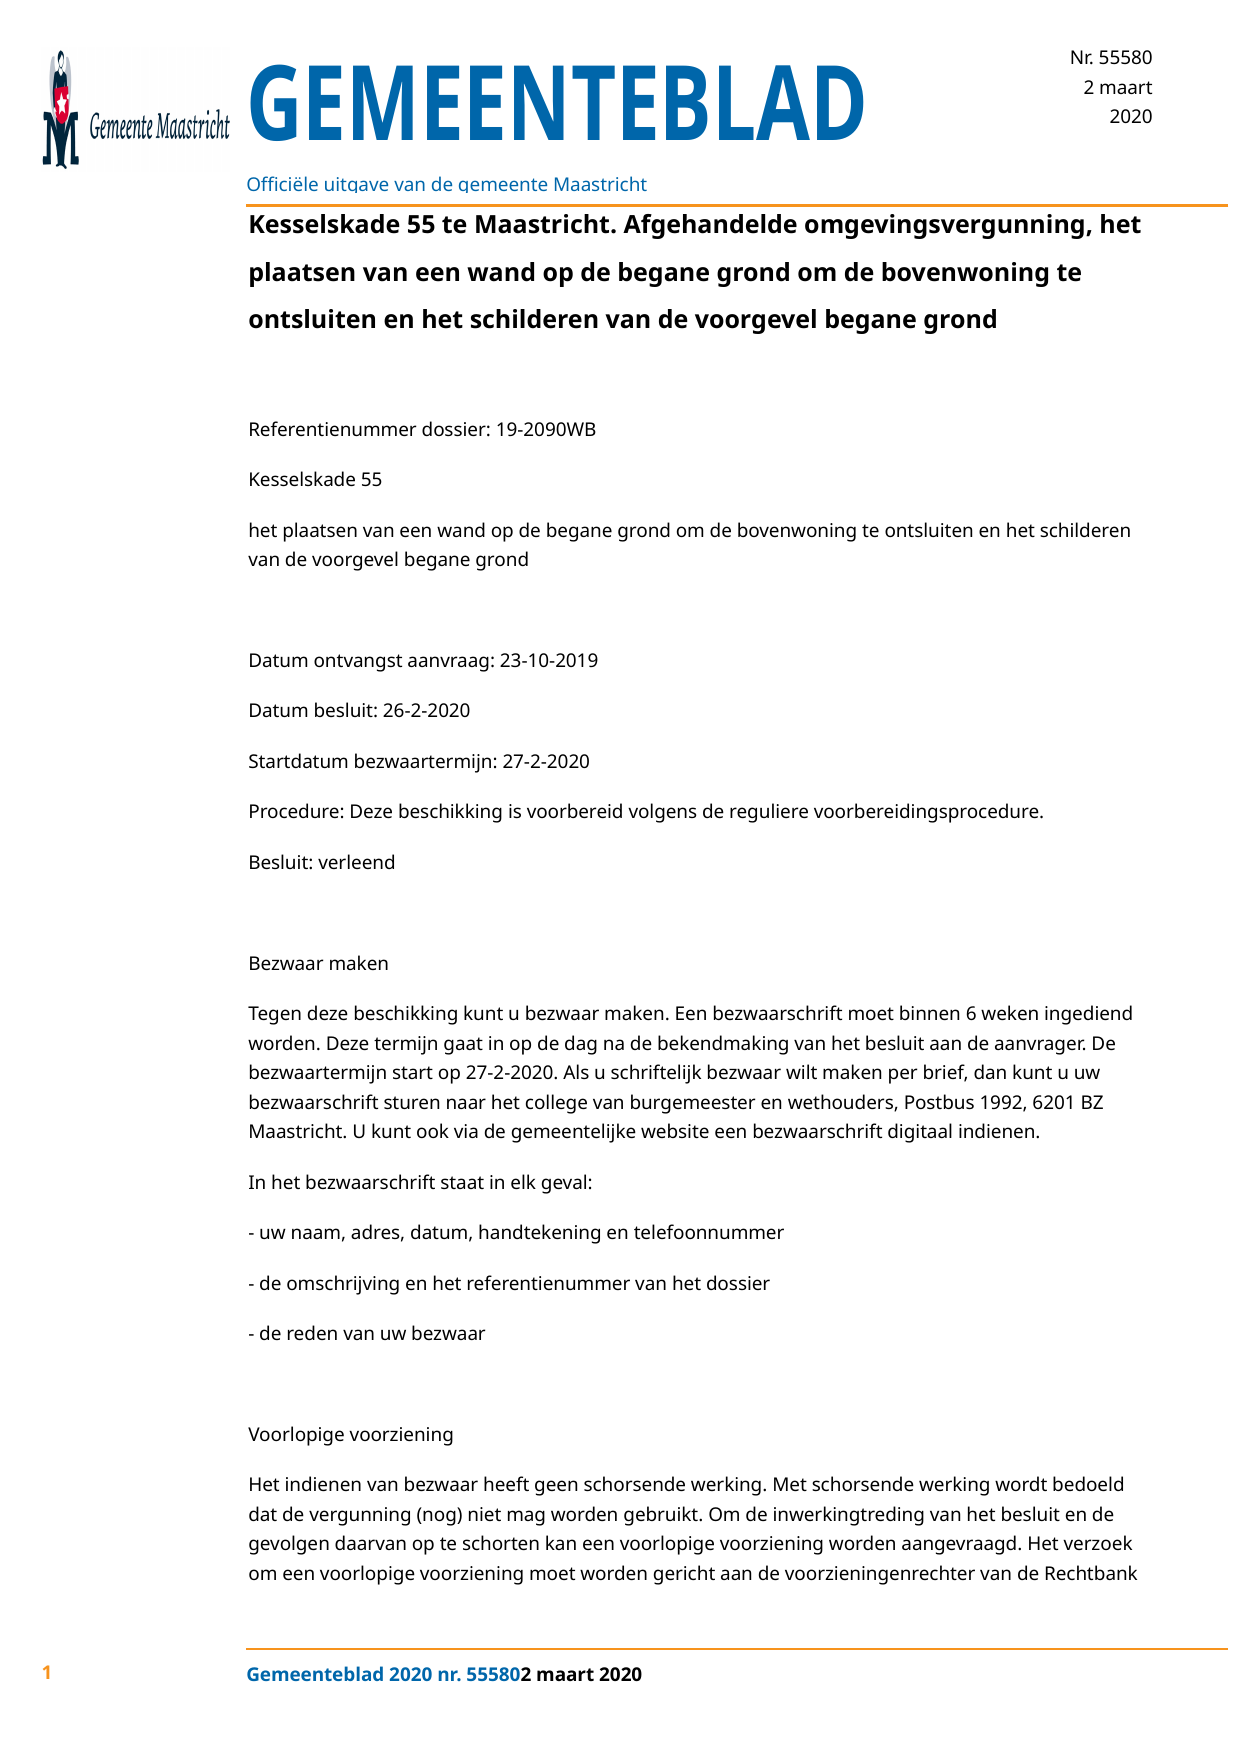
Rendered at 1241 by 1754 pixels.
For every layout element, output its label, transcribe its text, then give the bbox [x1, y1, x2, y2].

text Procedure: Deze beschikking is voorbereid volgens de reguliere voorbereidingsprocedure. [248, 798, 1152, 824]
text Bezwaar maken [248, 950, 1152, 975]
text Datum besluit: 26-2-2020 [248, 698, 1152, 723]
text Het indienen van bezwaar heeft geen schorsende werking. Met schorsende werking wordt bedoeld dat de vergunning (nog) niet mag worden gebruikt. Om de inwerkingtreding van het besluit en de gevolgen daarvan op te schorten kan een voorlopige voorziening worden aangevraagd. Het verzoek om een voorlopige voorziening moet worden gericht aan de voorzieningenrechter van de Rechtbank [248, 1471, 1152, 1586]
text Tegen deze beschikking kunt u bezwaar maken. Een bezwaarschrift moet binnen 6 weken ingediend worden. Deze termijn gaat in op de dag na de bekendmaking van het besluit aan de aanvrager. De bezwaartermijn start op 27-2-2020. Als u schriftelijk bezwaar wilt maken per brief, dan kunt u uw bezwaarschrift sturen naar het college van burgemeester en wethouders, Postbus 1992, 6201 BZ Maastricht. U kunt ook via de gemeentelijke website een bezwaarschrift digitaal indienen. [248, 1000, 1152, 1144]
text - de omschrijving en het referentienummer van het dossier [248, 1270, 1152, 1295]
text In het bezwaarschrift staat in elk geval: [248, 1169, 1152, 1194]
text het plaatsen van een wand op de begane grond om de bovenwoning te ontsluiten en het schilderen van de voorgevel begane grond [248, 517, 1152, 572]
picture [41, 47, 231, 172]
text Voorlopige voorziening [248, 1421, 1152, 1447]
text Kesselskade 55 te Maastricht. Afgehandelde omgevingsvergunning, het plaatsen van een wand op de begane grond om de bovenwoning te ontsluiten en het schilderen van de voorgevel begane grond [248, 207, 1152, 336]
text Besluit: verleend [248, 849, 1152, 874]
text Kesselskade 55 [248, 466, 1152, 492]
text Datum ontvangst aanvraag: 23-10-2019 [248, 647, 1152, 673]
text - uw naam, adres, datum, handtekening en telefoonnummer [248, 1219, 1152, 1245]
text Referentienummer dossier: 19-2090WB [248, 416, 1152, 442]
text - de reden van uw bezwaar [248, 1320, 1152, 1346]
text Startdatum bezwaartermijn: 27-2-2020 [248, 748, 1152, 774]
